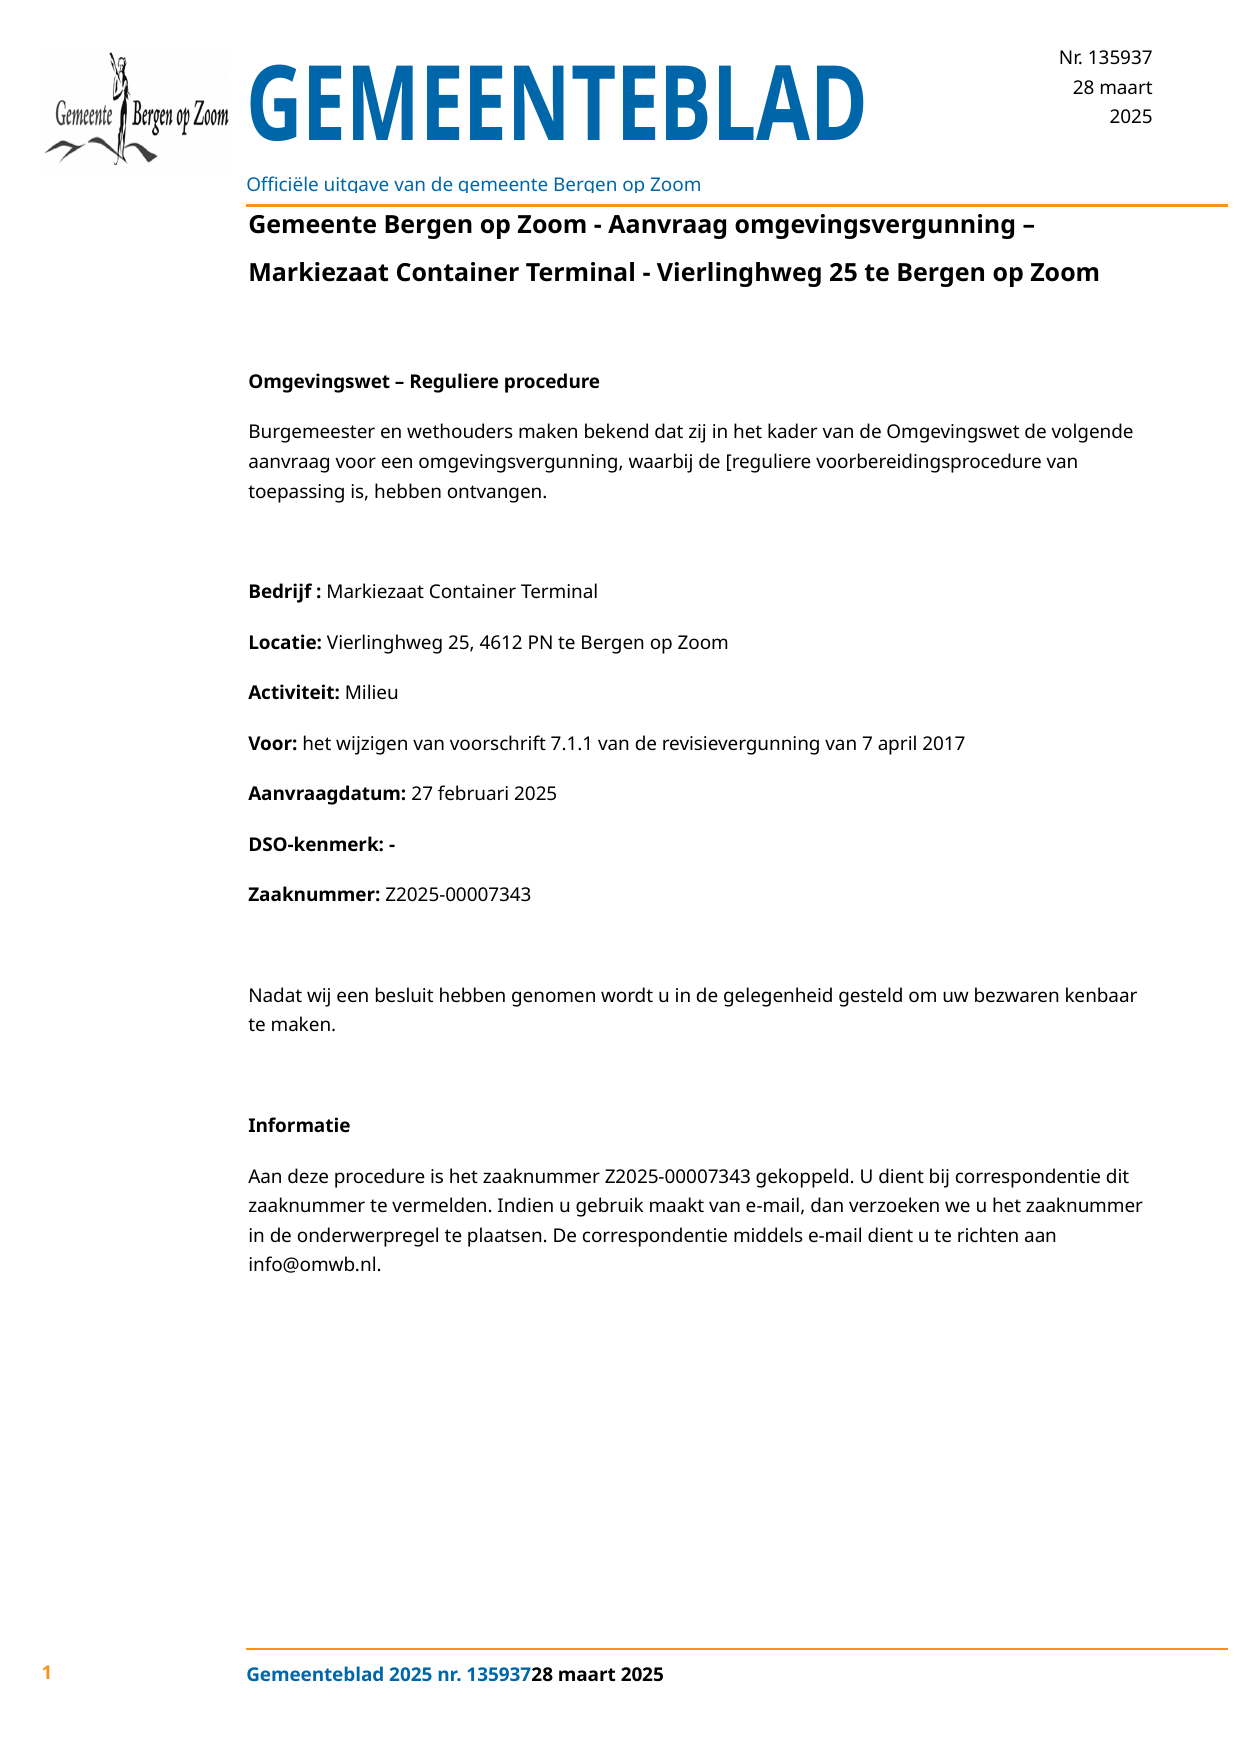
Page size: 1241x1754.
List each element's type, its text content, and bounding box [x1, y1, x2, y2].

picture [41, 47, 231, 172]
text Burgemeester en wethouders maken bekend dat zij in het kader van de Omgevingswet de volgende aanvraag voor een omgevingsvergunning, waarbij de [reguliere voorbereidingsprocedure van toepassing is, hebben ontvangen. [248, 419, 1152, 504]
text Nadat wij een besluit hebben genomen wordt u in de gelegenheid gesteld om uw bezwaren kenbaar te maken. [248, 982, 1152, 1037]
text Bedrijf : Markiezaat Container Terminal [248, 579, 1152, 604]
text Informatie [248, 1112, 1152, 1138]
text Locatie: Vierlinghweg 25, 4612 PN te Bergen op Zoom [248, 629, 1152, 655]
text Gemeente Bergen op Zoom - Aanvraag omgevingsvergunning – Markiezaat Container Terminal - Vierlinghweg 25 te Bergen op Zoom [248, 207, 1152, 288]
text Aanvraagdatum: 27 februari 2025 [248, 780, 1152, 806]
text Activiteit: Milieu [248, 679, 1152, 705]
text Voor: het wijzigen van voorschrift 7.1.1 van de revisievergunning van 7 april 2017 [248, 730, 1152, 756]
text Aan deze procedure is het zaaknummer Z2025-00007343 gekoppeld. U dient bij correspondentie dit zaaknummer te vermelden. Indien u gebruik maakt van e-mail, dan verzoeken we u het zaaknummer in de onderwerpregel te plaatsen. De correspondentie middels e-mail dient u te richten aan info@omwb.nl. [248, 1163, 1152, 1277]
text DSO-kenmerk: - [248, 831, 1152, 857]
text Zaaknummer: Z2025-00007343 [248, 881, 1152, 907]
text Omgevingswet – Reguliere procedure [248, 368, 1152, 394]
